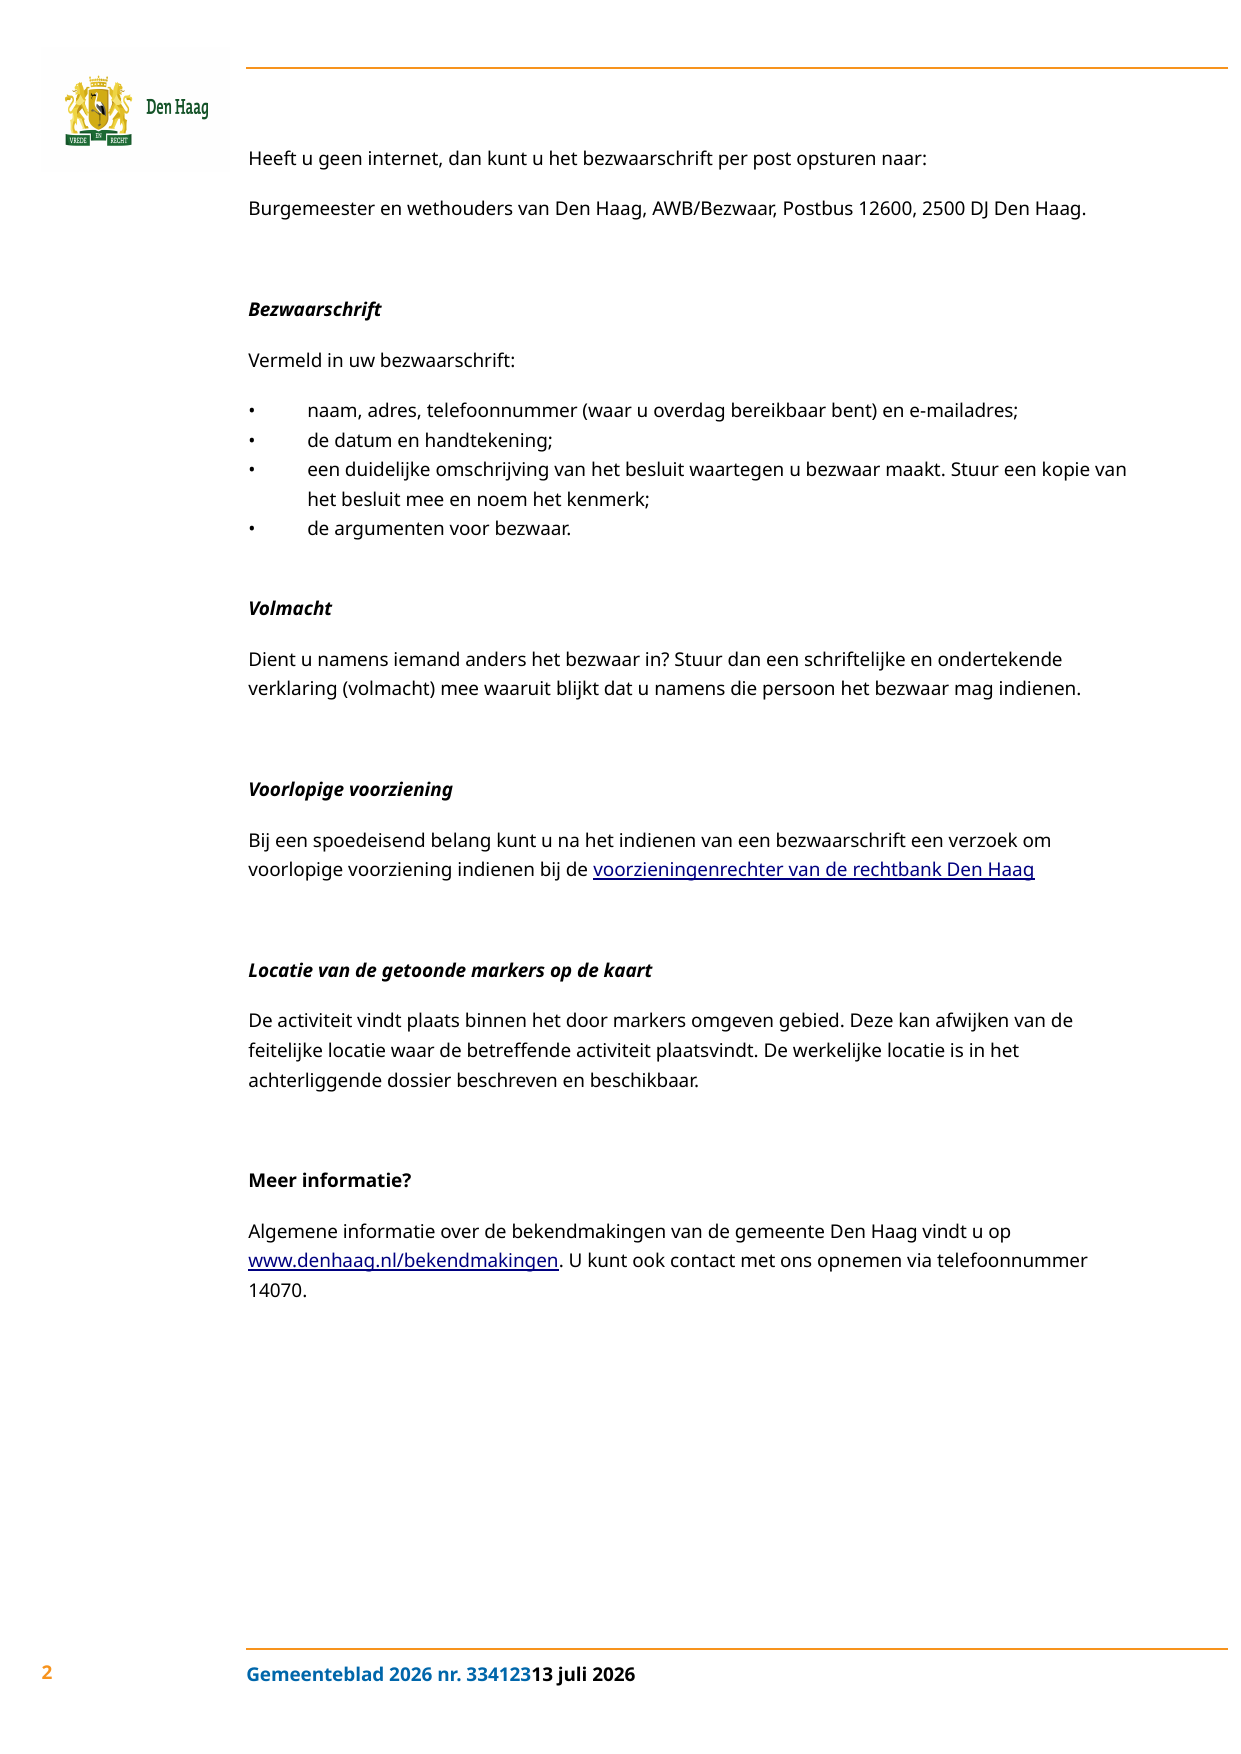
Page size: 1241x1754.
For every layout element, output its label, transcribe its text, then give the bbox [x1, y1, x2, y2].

text Voorlopige voorziening [248, 776, 1152, 802]
text Vermeld in uw bezwaarschrift: [248, 347, 1152, 373]
text Algemene informatie over de bekendmakingen van de gemeente Den Haag vindt u op www.denhaag.nl/bekendmakingen. U kunt ook contact met ons opnemen via telefoonnummer 14070. [248, 1218, 1152, 1303]
list een duidelijke omschrijving van het besluit waartegen u bezwaar maakt. Stuur een kopie van het besluit mee en noem het kenmerk; [248, 456, 1152, 512]
text Heeft u geen internet, dan kunt u het bezwaarschrift per post opsturen naar: [248, 145, 1152, 171]
list naam, adres, telefoonnummer (waar u overdag bereikbaar bent) en e-mailadres; [248, 397, 1152, 423]
text Volmacht [248, 596, 1152, 621]
list de datum en handtekening; [248, 427, 1152, 453]
text Dient u namens iemand anders het bezwaar in? Stuur dan een schriftelijke en ondertekende verklaring (volmacht) mee waaruit blijkt dat u namens die persoon het bezwaar mag indienen. [248, 646, 1152, 701]
text Locatie van de getoonde markers op de kaart [248, 957, 1152, 983]
picture [41, 47, 231, 172]
text Bij een spoedeisend belang kunt u na het indienen van een bezwaarschrift een verzoek om voorlopige voorziening indienen bij de voorzieningenrechter van de rechtbank Den Haag [248, 827, 1152, 882]
text Meer informatie? [248, 1168, 1152, 1193]
list de argumenten voor bezwaar. [248, 516, 1152, 541]
text Bezwaarschrift [248, 296, 1152, 322]
text De activiteit vindt plaats binnen het door markers omgeven gebied. Deze kan afwijken van de feitelijke locatie waar de betreffende activiteit plaatsvindt. De werkelijke locatie is in het achterliggende dossier beschreven en beschikbaar. [248, 1008, 1152, 1093]
text Burgemeester en wethouders van Den Haag, AWB/Bezwaar, Postbus 12600, 2500 DJ Den Haag. [248, 196, 1152, 221]
